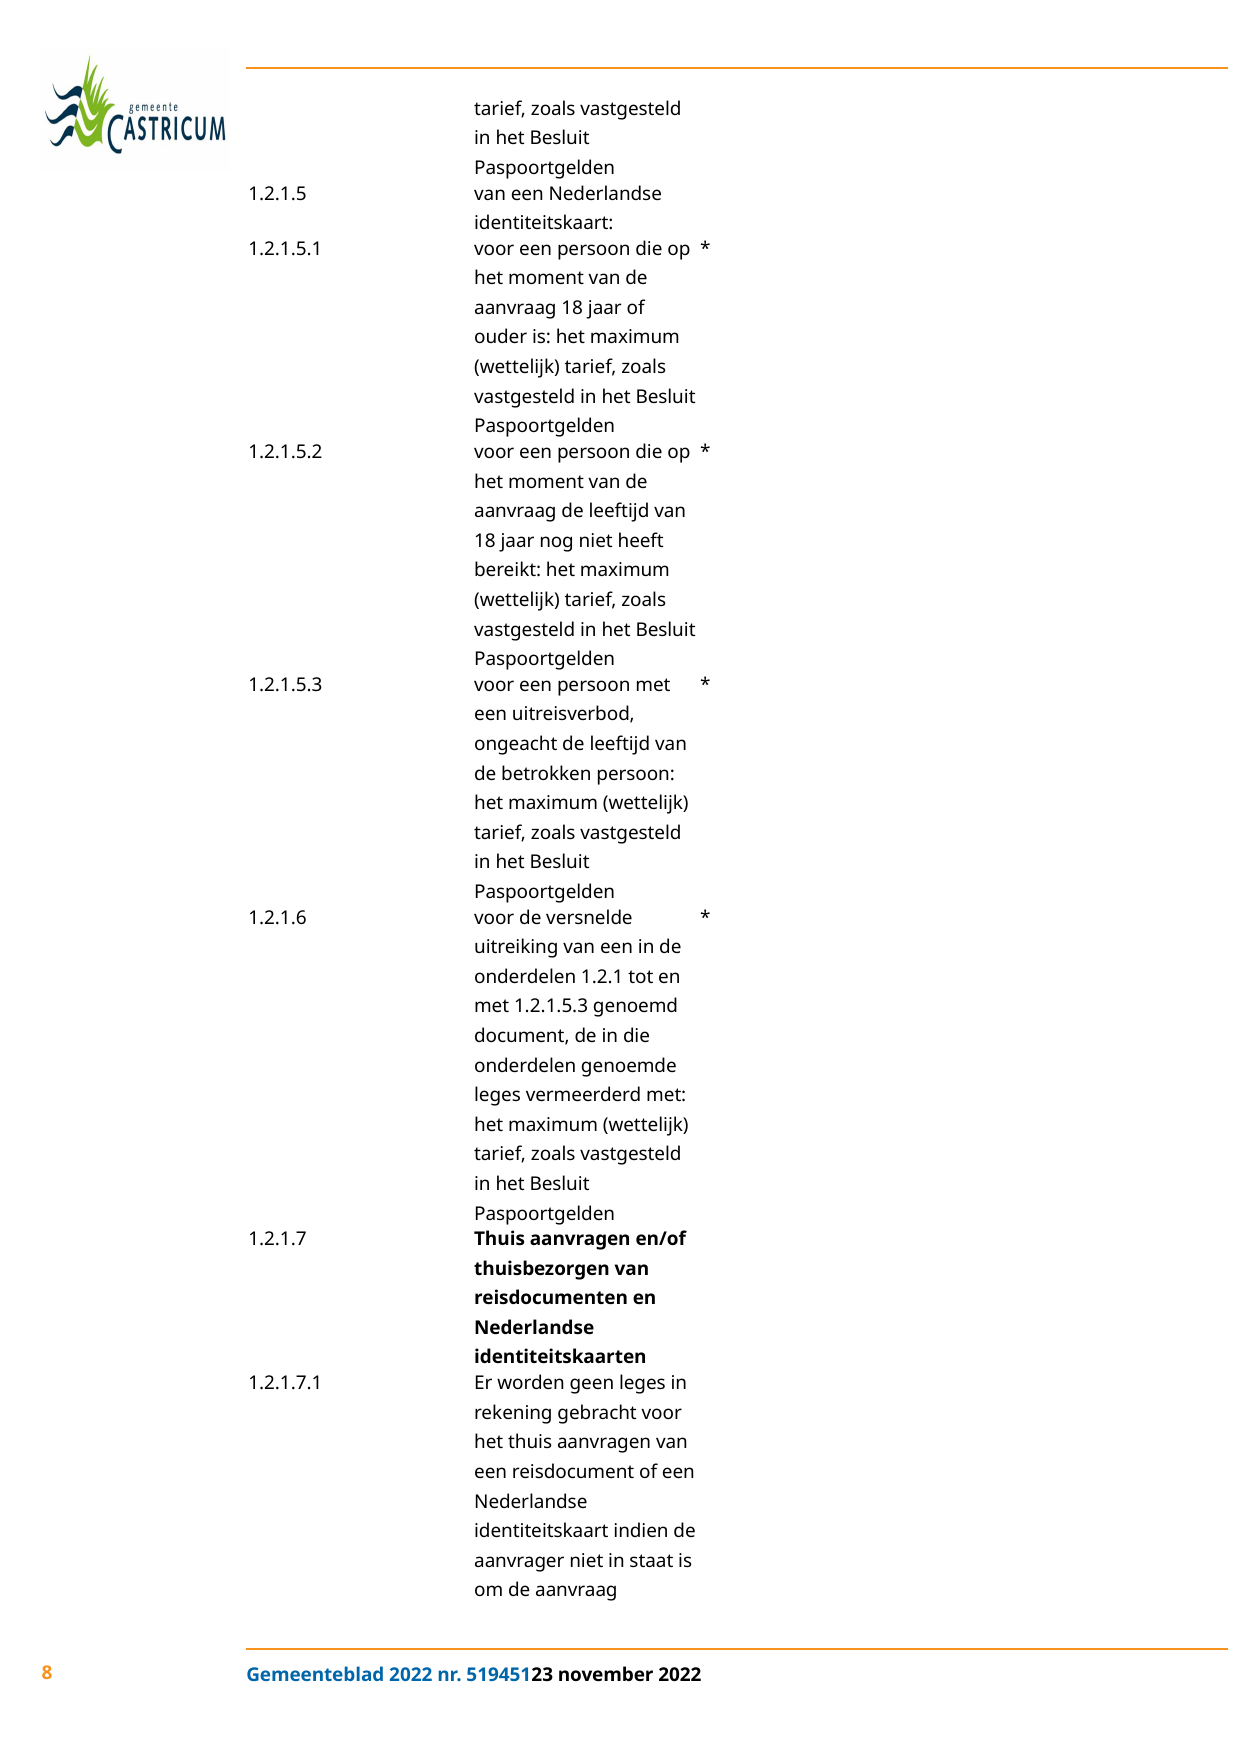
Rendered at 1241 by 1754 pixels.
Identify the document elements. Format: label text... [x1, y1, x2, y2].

table_cell * [700, 438, 926, 671]
table_cell [700, 1370, 926, 1602]
picture [41, 47, 231, 172]
table_cell 1.2.1.7.1 [248, 1370, 474, 1602]
table_cell 1.2.1.5.2 [248, 438, 474, 671]
table_cell Thuis aanvragen en/of thuisbezorgen van reisdocumenten en Nederlandse identiteitskaarten [474, 1225, 700, 1369]
table_cell [926, 180, 1152, 235]
table_cell * [700, 904, 926, 1225]
table_cell [926, 1225, 1152, 1369]
table_cell [700, 1225, 926, 1369]
table_cell 1.2.1.5.3 [248, 671, 474, 904]
table_cell voor de versnelde uitreiking van een in de onderdelen 1.2.1 tot en met 1.2.1.5.3 genoemd document, de in die onderdelen genoemde leges vermeerderd met: het maximum (wettelijk) tarief, zoals vastgesteld in het Besluit Paspoortgelden [474, 904, 700, 1225]
table_cell 1.2.1.7 [248, 1225, 474, 1369]
table_cell [700, 180, 926, 235]
table_cell * [700, 235, 926, 438]
table_cell voor een persoon met een uitreisverbod, ongeacht de leeftijd van de betrokken persoon: het maximum (wettelijk) tarief, zoals vastgesteld in het Besluit Paspoortgelden [474, 671, 700, 904]
table_cell van een Nederlandse identiteitskaart: [474, 180, 700, 235]
table_cell voor een persoon die op het moment van de aanvraag de leeftijd van 18 jaar nog niet heeft bereikt: het maximum (wettelijk) tarief, zoals vastgesteld in het Besluit Paspoortgelden [474, 438, 700, 671]
table_cell [248, 95, 474, 180]
table_cell [926, 904, 1152, 1225]
table_cell 1.2.1.5 [248, 180, 474, 235]
table_cell [700, 95, 926, 180]
table_cell Er worden geen leges in rekening gebracht voor het thuis aanvragen van een reisdocument of een Nederlandse identiteitskaart indien de aanvrager niet in staat is om de aanvraag [474, 1370, 700, 1602]
table_cell [926, 438, 1152, 671]
table_cell voor een persoon die op het moment van de aanvraag 18 jaar of ouder is: het maximum (wettelijk) tarief, zoals vastgesteld in het Besluit Paspoortgelden [474, 235, 700, 438]
table_cell tarief, zoals vastgesteld in het Besluit Paspoortgelden [474, 95, 700, 180]
table_cell [926, 1370, 1152, 1602]
table_cell [926, 95, 1152, 180]
table_cell * [700, 671, 926, 904]
table_cell 1.2.1.6 [248, 904, 474, 1225]
table_cell [926, 235, 1152, 438]
table_cell [926, 671, 1152, 904]
table_cell 1.2.1.5.1 [248, 235, 474, 438]
